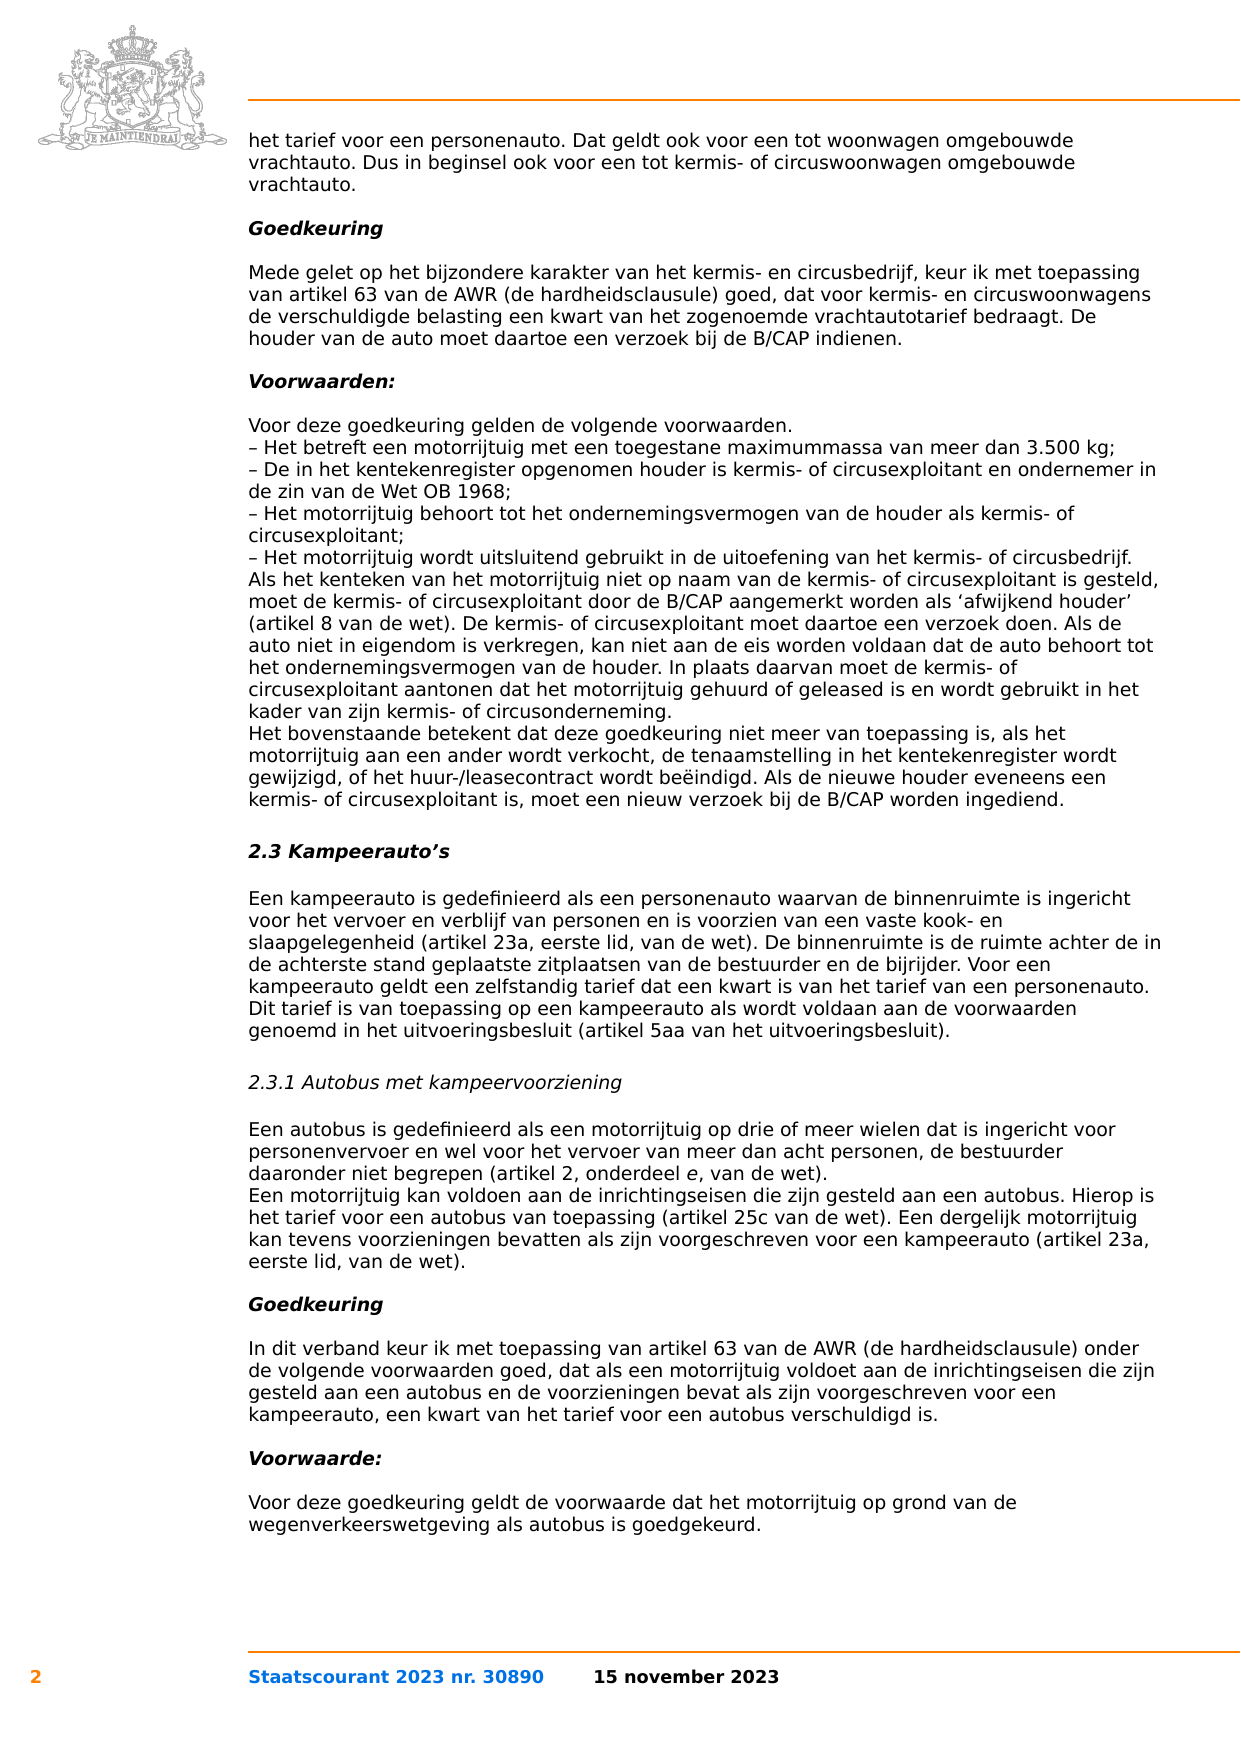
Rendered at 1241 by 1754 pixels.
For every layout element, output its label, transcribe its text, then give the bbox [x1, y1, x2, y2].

text – Het betreft een motorrijtuig met een toegestane maximummassa van meer dan 3.500 kg; [248, 437, 1163, 459]
subtitle 2.3.1 Autobus met kampeervoorziening [248, 1072, 1163, 1094]
text – De in het kentekenregister opgenomen houder is kermis- of circusexploitant en ondernemer in de zin van de Wet OB 1968; [248, 459, 1163, 503]
text – Het motorrijtuig wordt uitsluitend gebruikt in de uitoefening van het kermis- of circusbedrijf. [248, 547, 1163, 569]
subtitle Voorwaarde: [248, 1448, 1163, 1470]
text Mede gelet op het bijzondere karakter van het kermis- en circusbedrijf, keur ik met toepassing van artikel 63 van de AWR (de hardheidsclausule) goed, dat voor kermis- en circuswoonwagens de verschuldigde belasting een kwart van het zogenoemde vrachtautotarief bedraagt. De houder van de auto moet daartoe een verzoek bij de B/CAP indienen. [248, 262, 1163, 349]
text Een kampeerauto is gedefinieerd als een personenauto waarvan de binnenruimte is ingericht voor het vervoer en verblijf van personen en is voorzien van een vaste kook- en slaapgelegenheid (artikel 23a, eerste lid, van de wet). De binnenruimte is de ruimte achter de in de achterste stand geplaatste zitplaatsen van de bestuurder en de bijrijder. Voor een kampeerauto geldt een zelfstandig tarief dat een kwart is van het tarief van een personenauto. Dit tarief is van toepassing op een kampeerauto als wordt voldaan aan de voorwaarden genoemd in het uitvoeringsbesluit (artikel 5aa van het uitvoeringsbesluit). [248, 888, 1163, 1042]
text Een motorrijtuig kan voldoen aan de inrichtingseisen die zijn gesteld aan een autobus. Hierop is het tarief voor een autobus van toepassing (artikel 25c van de wet). Een dergelijk motorrijtuig kan tevens voorzieningen bevatten als zijn voorgeschreven voor een kampeerauto (artikel 23a, eerste lid, van de wet). [248, 1184, 1163, 1272]
text Een autobus is gedefinieerd als een motorrijtuig op drie of meer wielen dat is ingericht voor personenvervoer en wel voor het vervoer van meer dan acht personen, de bestuurder daaronder niet begrepen (artikel 2, onderdeel e, van de wet). [248, 1119, 1163, 1184]
text Voor deze goedkeuring geldt de voorwaarde dat het motorrijtuig op grond van de wegenverkeerswetgeving als autobus is goedgekeurd. [248, 1492, 1163, 1536]
subtitle Voorwaarden: [248, 371, 1163, 393]
text In dit verband keur ik met toepassing van artikel 63 van de AWR (de hardheidsclausule) onder de volgende voorwaarden goed, dat als een motorrijtuig voldoet aan de inrichtingseisen die zijn gesteld aan een autobus en de voorzieningen bevat als zijn voorgeschreven voor een kampeerauto, een kwart van het tarief voor een autobus verschuldigd is. [248, 1338, 1163, 1426]
text het tarief voor een personenauto. Dat geldt ook voor een tot woonwagen omgebouwde vrachtauto. Dus in beginsel ook voor een tot kermis- of circuswoonwagen omgebouwde vrachtauto. [248, 130, 1163, 196]
text Voor deze goedkeuring gelden de volgende voorwaarden. [248, 415, 1163, 437]
subtitle Goedkeuring [248, 1294, 1163, 1316]
subtitle Goedkeuring [248, 218, 1163, 240]
text Het bovenstaande betekent dat deze goedkeuring niet meer van toepassing is, als het motorrijtuig aan een ander wordt verkocht, de tenaamstelling in het kentekenregister wordt gewijzigd, of het huur-/leasecontract wordt beëindigd. Als de nieuwe houder eveneens een kermis- of circusexploitant is, moet een nieuw verzoek bij de B/CAP worden ingediend. [248, 723, 1163, 811]
text Als het kenteken van het motorrijtuig niet op naam van de kermis- of circusexploitant is gesteld, moet de kermis- of circusexploitant door de B/CAP aangemerkt worden als ‘afwijkend houder’ (artikel 8 van de wet). De kermis- of circusexploitant moet daartoe een verzoek doen. Als de auto niet in eigendom is verkregen, kan niet aan de eis worden voldaan dat de auto behoort tot het ondernemingsvermogen van de houder. In plaats daarvan moet de kermis- of circusexploitant aantonen dat het motorrijtuig gehuurd of geleased is en wordt gebruikt in het kader van zijn kermis- of circusonderneming. [248, 569, 1163, 723]
subtitle 2.3 Kampeerauto’s [248, 841, 1163, 863]
picture [38, 25, 227, 150]
text – Het motorrijtuig behoort tot het ondernemingsvermogen van de houder als kermis- of circusexploitant; [248, 503, 1163, 547]
